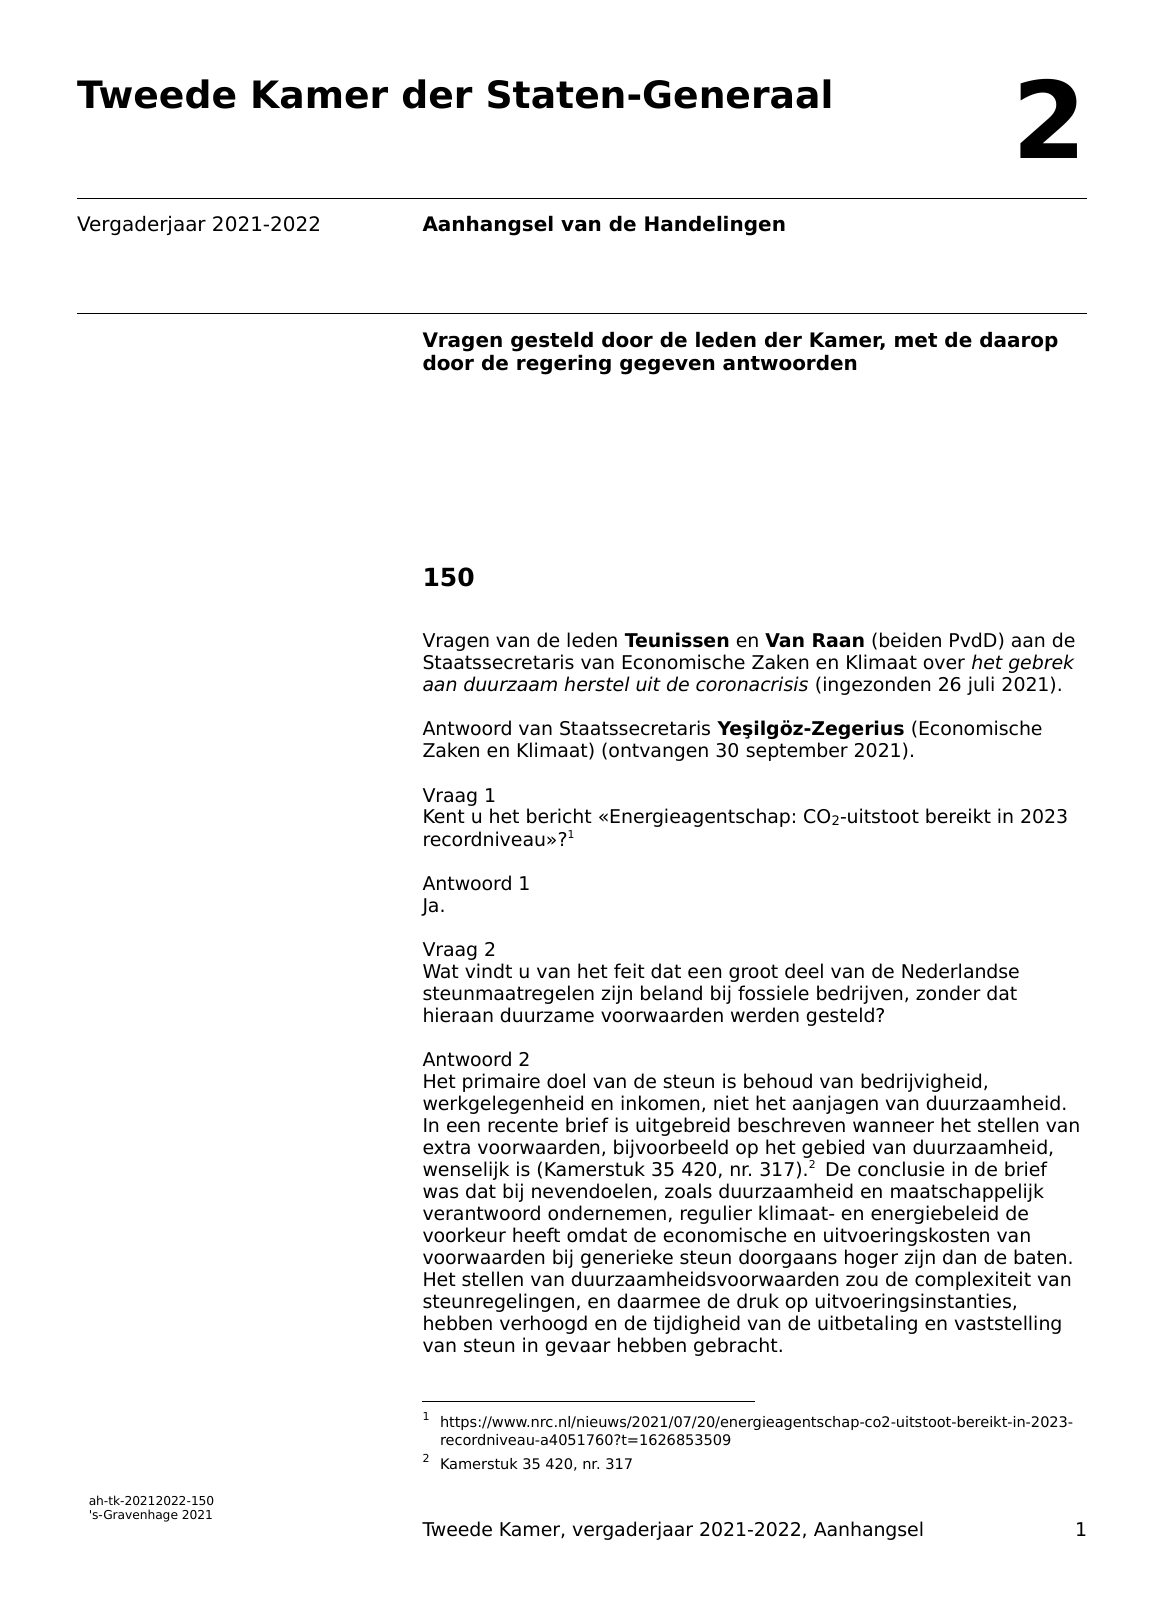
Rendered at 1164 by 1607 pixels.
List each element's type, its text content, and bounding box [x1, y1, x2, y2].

table_header 2 [886, 59, 1087, 198]
text 's-Gravenhage 2021 [88, 1508, 323, 1522]
text Vraag 2 [422, 939, 1087, 961]
table_header Tweede Kamer der Staten-Generaal [77, 59, 886, 198]
text Wat vindt u van het feit dat een groot deel van de Nederlandse steunmaatregelen zijn beland bij fossiele bedrijven, zonder dat hieraan duurzame voorwaarden werden gesteld? [422, 961, 1087, 1027]
text ah-tk-20212022-150 [88, 1494, 323, 1508]
table_cell [77, 314, 422, 375]
text Vragen van de leden Teunissen en Van Raan (beiden PvdD) aan de Staatssecretaris van Economische Zaken en Klimaat over het gebrek aan duurzaam herstel uit de coronacrisis (ingezonden 26 juli 2021). [422, 630, 1087, 696]
text 150 [422, 563, 1087, 592]
text https://www.nrc.nl/nieuws/2021/07/20/energieagentschap-co2-uitstoot-bereikt-in-2023-recordniveau-a4051760?t=1626853509 [422, 1410, 1087, 1449]
text Het primaire doel van de steun is behoud van bedrijvigheid, werkgelegenheid en inkomen, niet het aanjagen van duurzaamheid. In een recente brief is uitgebreid beschreven wanneer het stellen van extra voorwaarden, bijvoorbeeld op het gebied van duurzaamheid, wenselijk is (Kamerstuk 35 420, nr. 317). De conclusie in de brief was dat bij nevendoelen, zoals duurzaamheid en maatschappelijk verantwoord ondernemen, regulier klimaat- en energiebeleid de voorkeur heeft omdat de economische en uitvoeringskosten van voorwaarden bij generieke steun doorgaans hoger zijn dan de baten. Het stellen van duurzaamheidsvoorwaarden zou de complexiteit van steunregelingen, en daarmee de druk op uitvoeringsinstanties, hebben verhoogd en de tijdigheid van de uitbetaling en vaststelling van steun in gevaar hebben gebracht. [422, 1071, 1087, 1357]
table_cell Vragen gesteld door de leden der Kamer, met de daarop door de regering gegeven antwoorden [422, 314, 1087, 375]
text Kamerstuk 35 420, nr. 317 [422, 1452, 1087, 1474]
text Kent u het bericht «Energieagentschap: CO2-uitstoot bereikt in 2023 recordniveau»? [422, 806, 1087, 850]
text Antwoord van Staatssecretaris Yeşilgöz-Zegerius (Economische Zaken en Klimaat) (ontvangen 30 september 2021). [422, 718, 1087, 762]
text Vraag 1 [422, 784, 1087, 806]
text Ja. [422, 894, 1087, 917]
table_cell Vergaderjaar 2021-2022 [77, 199, 422, 313]
text Antwoord 1 [422, 873, 1087, 894]
text Antwoord 2 [422, 1049, 1087, 1071]
table_cell Aanhangsel van de Handelingen [422, 199, 1087, 313]
